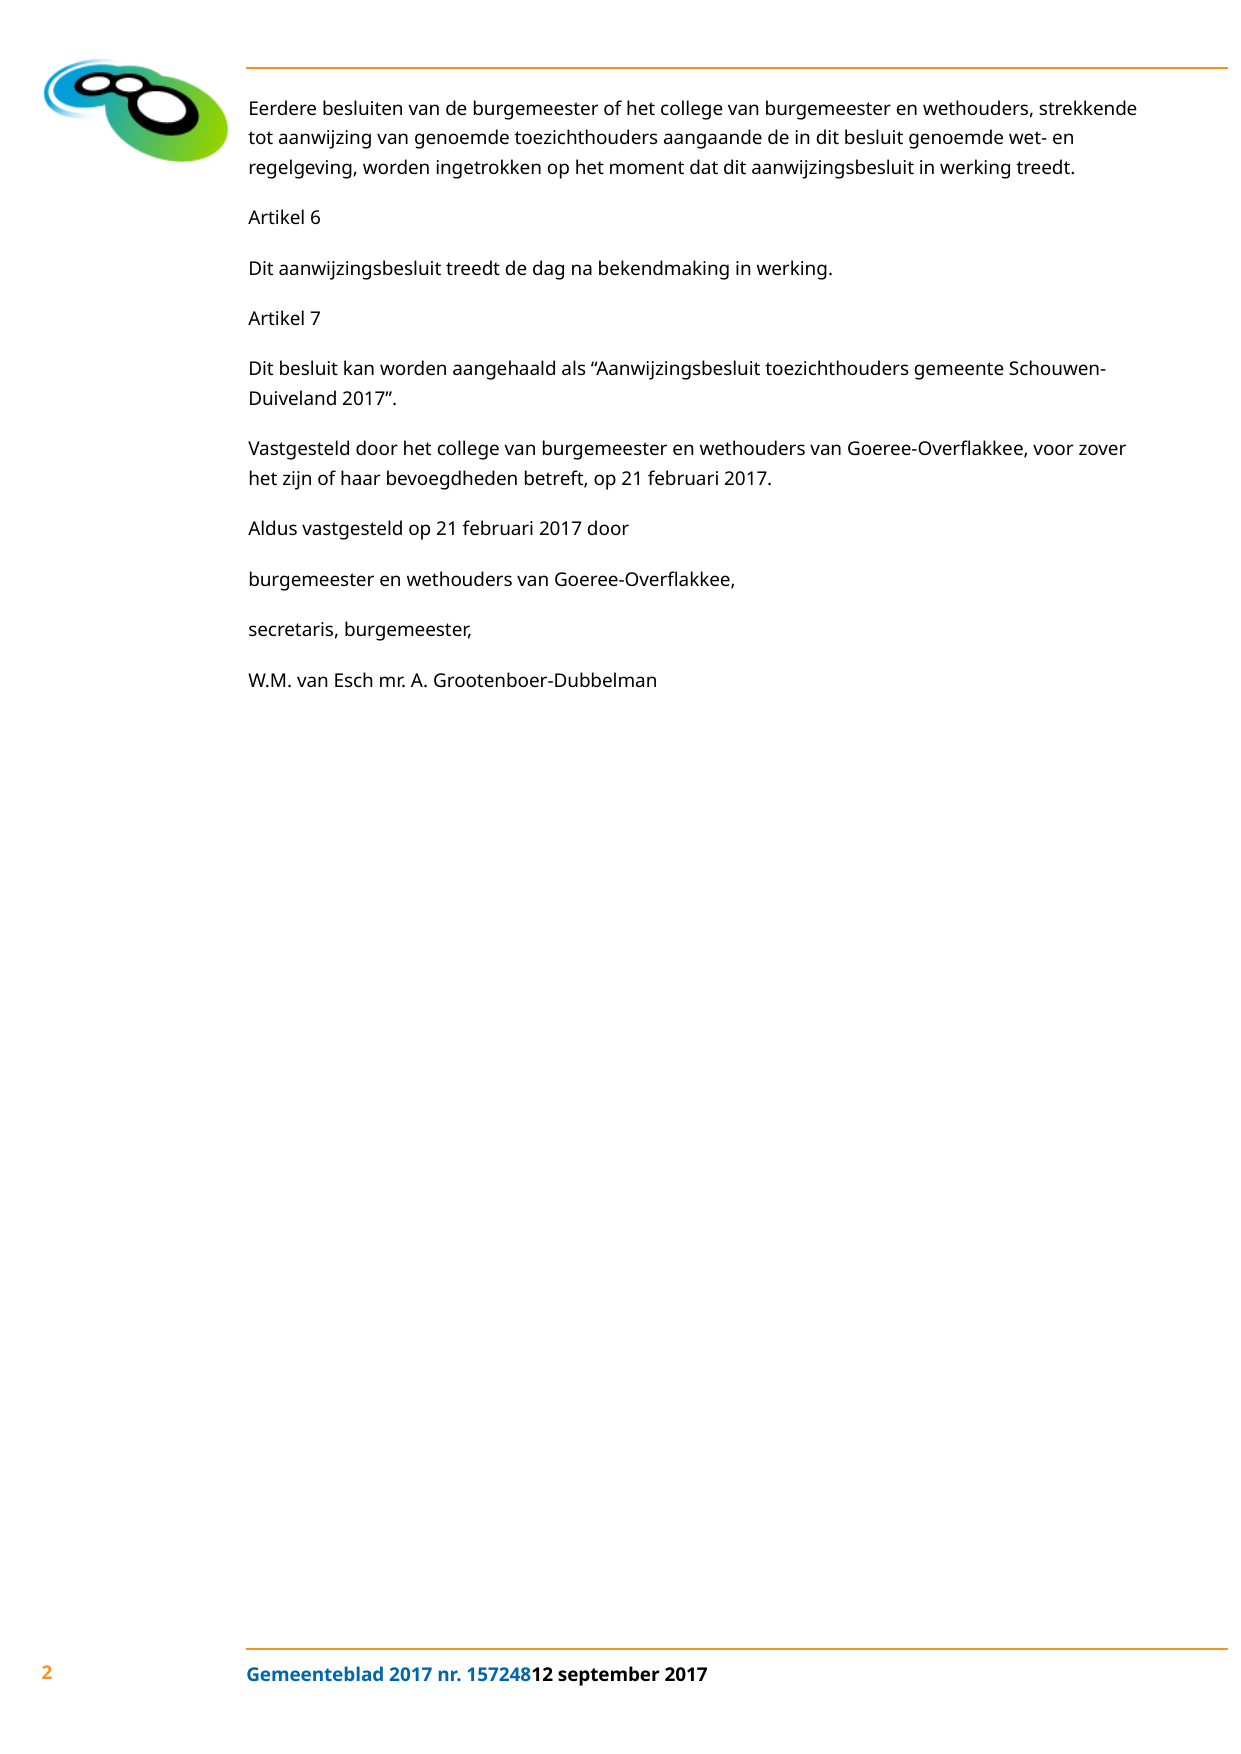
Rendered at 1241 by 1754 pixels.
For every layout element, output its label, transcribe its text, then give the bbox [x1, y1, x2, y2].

text Dit besluit kan worden aangehaald als “Aanwijzingsbesluit toezichthouders gemeente Schouwen-Duiveland 2017”. [248, 356, 1152, 411]
text Artikel 6 [248, 204, 1152, 230]
text Dit aanwijzingsbesluit treedt de dag na bekendmaking in werking. [248, 255, 1152, 281]
text secretaris, burgemeester, [248, 616, 1152, 642]
text Aldus vastgesteld op 21 februari 2017 door [248, 516, 1152, 541]
text burgemeester en wethouders van Goeree-Overflakkee, [248, 566, 1152, 592]
text Artikel 7 [248, 305, 1152, 331]
picture [41, 47, 231, 172]
text Vastgesteld door het college van burgemeester en wethouders van Goeree-Overflakkee, voor zover het zijn of haar bevoegdheden betreft, op 21 februari 2017. [248, 436, 1152, 491]
text Eerdere besluiten van de burgemeester of het college van burgemeester en wethouders, strekkende tot aanwijzing van genoemde toezichthouders aangaande de in dit besluit genoemde wet- en regelgeving, worden ingetrokken op het moment dat dit aanwijzingsbesluit in werking treedt. [248, 95, 1152, 180]
text W.M. van Esch mr. A. Grootenboer-Dubbelman [248, 667, 1152, 693]
